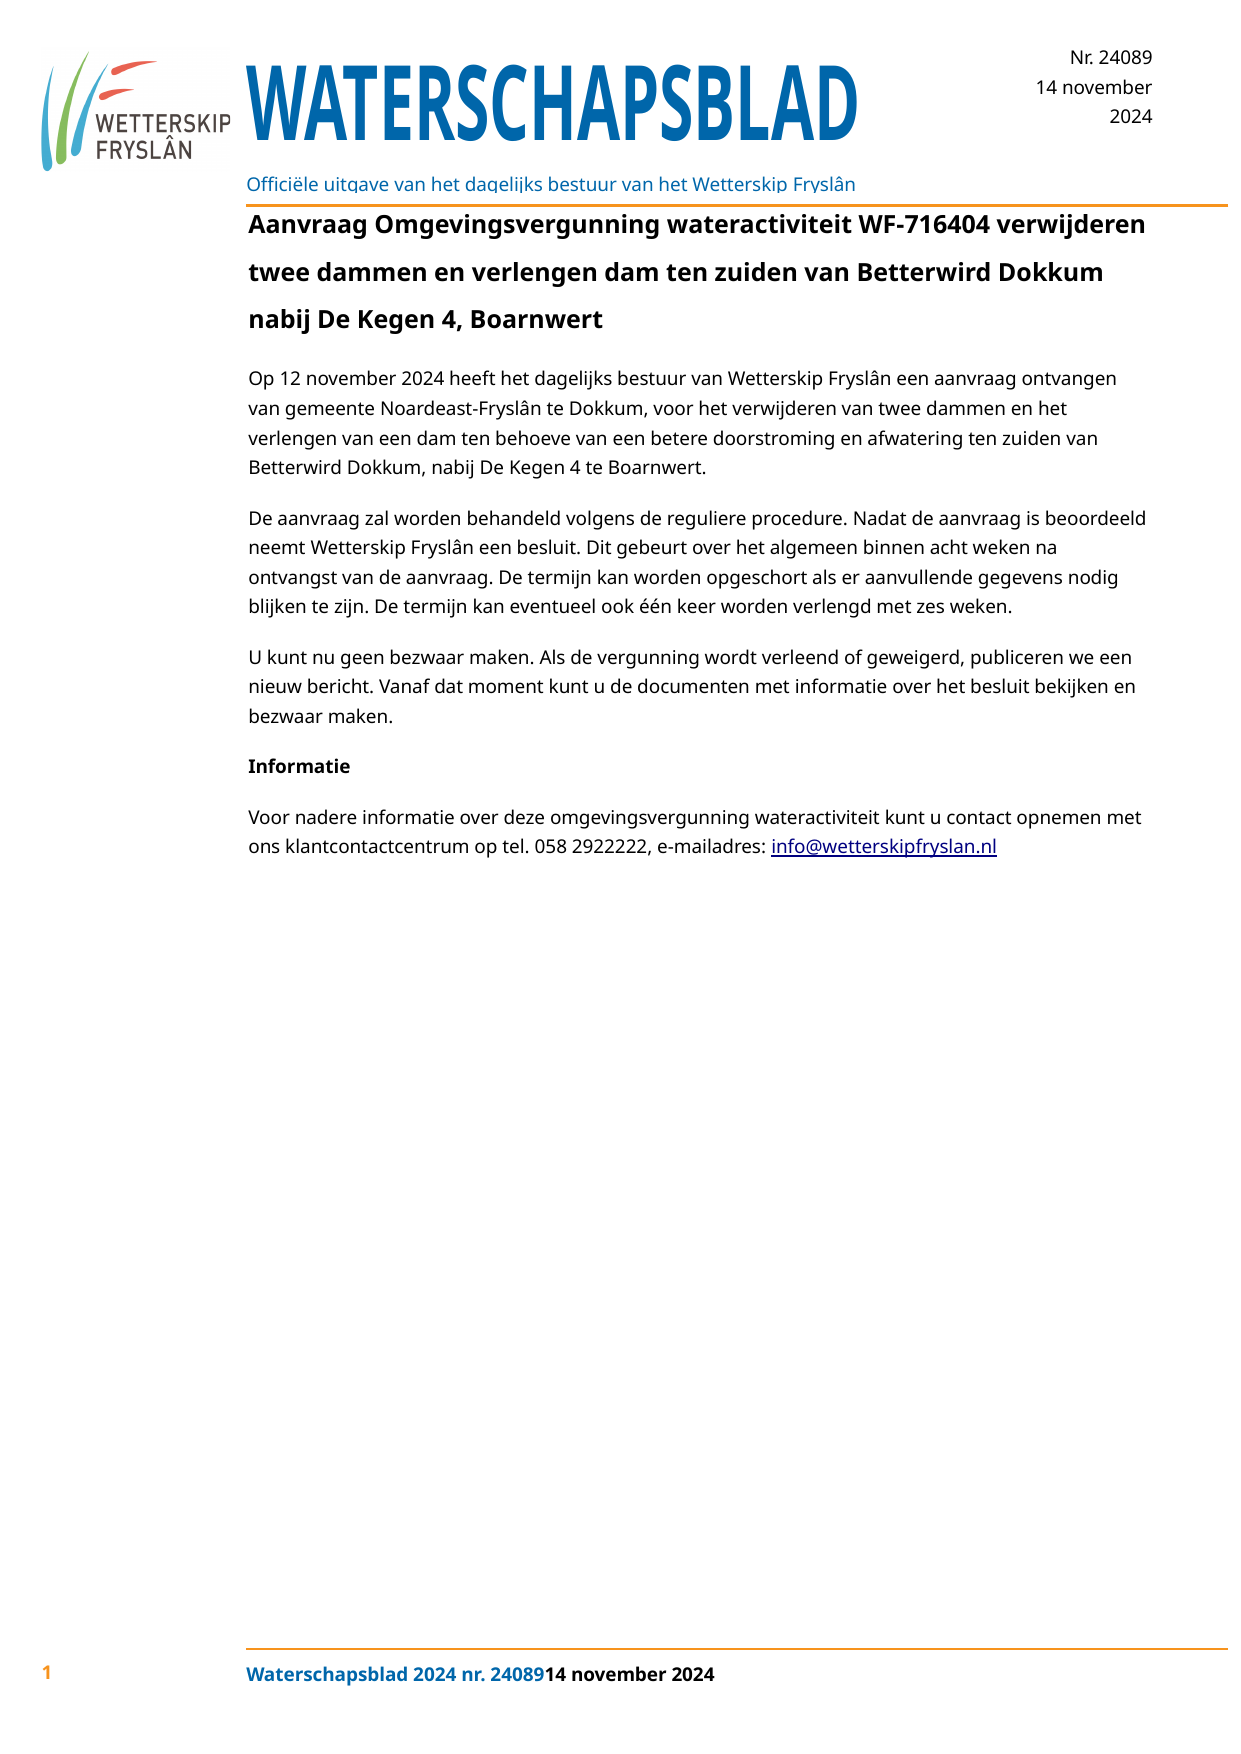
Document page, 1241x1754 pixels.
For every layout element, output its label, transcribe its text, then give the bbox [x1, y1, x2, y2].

picture [41, 47, 231, 172]
text Voor nadere informatie over deze omgevingsvergunning wateractiviteit kunt u contact opnemen met ons klantcontactcentrum op tel. 058 2922222, e-mailadres: info@wetterskipfryslan.nl [248, 804, 1152, 859]
text Informatie [248, 753, 1152, 779]
text Aanvraag Omgevingsvergunning wateractiviteit WF-716404 verwijderen twee dammen en verlengen dam ten zuiden van Betterwird Dokkum nabij De Kegen 4, Boarnwert [248, 207, 1152, 336]
text De aanvraag zal worden behandeld volgens de reguliere procedure. Nadat de aanvraag is beoordeeld neemt Wetterskip Fryslân een besluit. Dit gebeurt over het algemeen binnen acht weken na ontvangst van de aanvraag. De termijn kan worden opgeschort als er aanvullende gegevens nodig blijken te zijn. De termijn kan eventueel ook één keer worden verlengd met zes weken. [248, 505, 1152, 619]
text U kunt nu geen bezwaar maken. Als de vergunning wordt verleend of geweigerd, publiceren we een nieuw bericht. Vanaf dat moment kunt u de documenten met informatie over het besluit bekijken en bezwaar maken. [248, 644, 1152, 729]
text Op 12 november 2024 heeft het dagelijks bestuur van Wetterskip Fryslân een aanvraag ontvangen van gemeente Noardeast-Fryslân te Dokkum, voor het verwijderen van twee dammen en het verlengen van een dam ten behoeve van een betere doorstroming en afwatering ten zuiden van Betterwird Dokkum, nabij De Kegen 4 te Boarnwert. [248, 366, 1152, 480]
